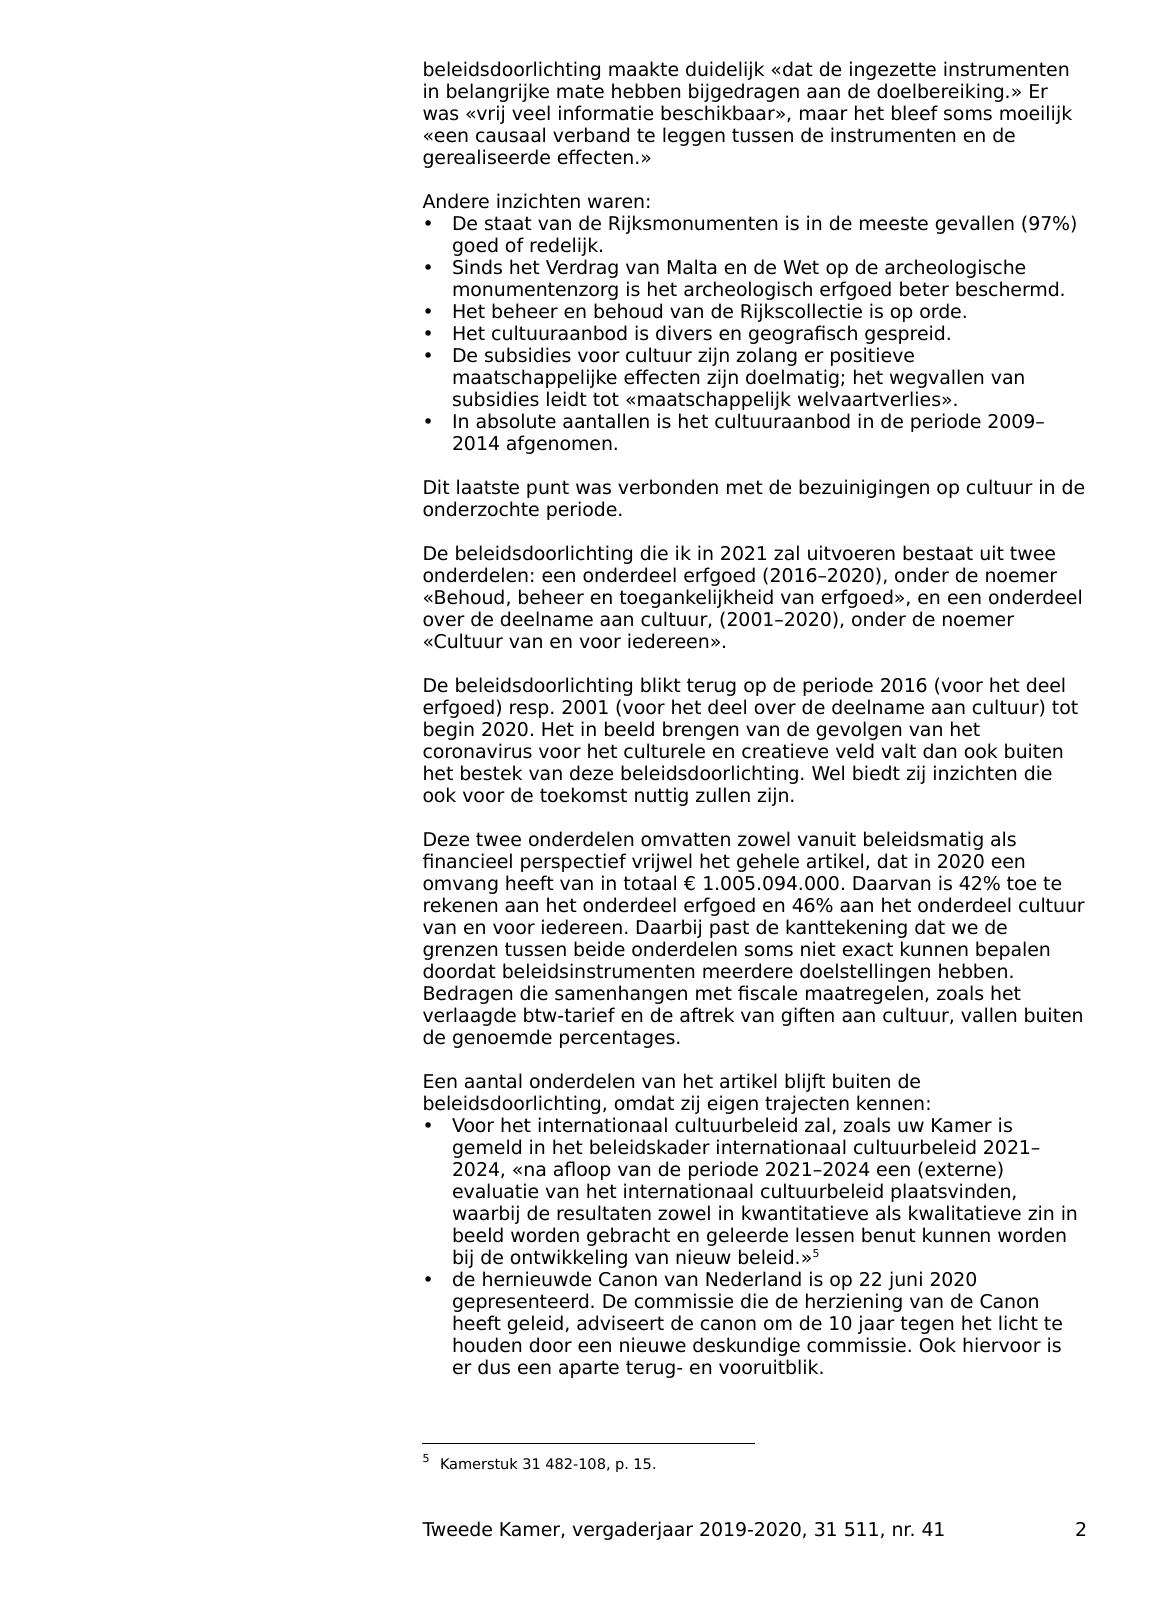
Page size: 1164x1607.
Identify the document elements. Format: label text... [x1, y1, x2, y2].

text Kamerstuk 31 482-108, p. 15. [422, 1452, 1087, 1474]
text • De subsidies voor cultuur zijn zolang er positieve maatschappelijke effecten zijn doelmatig; het wegvallen van subsidies leidt tot «maatschappelijk welvaartverlies». [422, 345, 1087, 411]
text • Het beheer en behoud van de Rijkscollectie is op orde. [422, 301, 1087, 323]
text • de hernieuwde Canon van Nederland is op 22 juni 2020 gepresenteerd. De commissie die de herziening van de Canon heeft geleid, adviseert de canon om de 10 jaar tegen het licht te houden door een nieuwe deskundige commissie. Ook hiervoor is er dus een aparte terug- en vooruitblik. [422, 1269, 1087, 1379]
text • In absolute aantallen is het cultuuraanbod in de periode 2009–2014 afgenomen. [422, 411, 1087, 455]
text • Sinds het Verdrag van Malta en de Wet op de archeologische monumentenzorg is het archeologisch erfgoed beter beschermd. [422, 257, 1087, 301]
text • De staat van de Rijksmonumenten is in de meeste gevallen (97%) goed of redelijk. [422, 213, 1087, 257]
text De beleidsdoorlichting die ik in 2021 zal uitvoeren bestaat uit twee onderdelen: een onderdeel erfgoed (2016–2020), onder de noemer «Behoud, beheer en toegankelijkheid van erfgoed», en een onderdeel over de deelname aan cultuur, (2001–2020), onder de noemer «Cultuur van en voor iedereen». [422, 543, 1087, 653]
text • Voor het internationaal cultuurbeleid zal, zoals uw Kamer is gemeld in het beleidskader internationaal cultuurbeleid 2021–2024, «na afloop van de periode 2021–2024 een (externe) evaluatie van het internationaal cultuurbeleid plaatsvinden, waarbij de resultaten zowel in kwantitatieve als kwalitatieve zin in beeld worden gebracht en geleerde lessen benut kunnen worden bij de ontwikkeling van nieuw beleid.» [422, 1115, 1087, 1269]
text Deze twee onderdelen omvatten zowel vanuit beleidsmatig als financieel perspectief vrijwel het gehele artikel, dat in 2020 een omvang heeft van in totaal € 1.005.094.000. Daarvan is 42% toe te rekenen aan het onderdeel erfgoed en 46% aan het onderdeel cultuur van en voor iedereen. Daarbij past de kanttekening dat we de grenzen tussen beide onderdelen soms niet exact kunnen bepalen doordat beleidsinstrumenten meerdere doelstellingen hebben. Bedragen die samenhangen met fiscale maatregelen, zoals het verlaagde btw-tarief en de aftrek van giften aan cultuur, vallen buiten de genoemde percentages. [422, 829, 1087, 1049]
text • Het cultuuraanbod is divers en geografisch gespreid. [422, 323, 1087, 345]
text Andere inzichten waren: [422, 191, 1087, 213]
text beleidsdoorlichting maakte duidelijk «dat de ingezette instrumenten in belangrijke mate hebben bijgedragen aan de doelbereiking.» Er was «vrij veel informatie beschikbaar», maar het bleef soms moeilijk «een causaal verband te leggen tussen de instrumenten en de gerealiseerde effecten.» [422, 59, 1087, 169]
text Dit laatste punt was verbonden met de bezuinigingen op cultuur in de onderzochte periode. [422, 477, 1087, 521]
text Een aantal onderdelen van het artikel blijft buiten de beleidsdoorlichting, omdat zij eigen trajecten kennen: [422, 1071, 1087, 1115]
text De beleidsdoorlichting blikt terug op de periode 2016 (voor het deel erfgoed) resp. 2001 (voor het deel over de deelname aan cultuur) tot begin 2020. Het in beeld brengen van de gevolgen van het coronavirus voor het culturele en creatieve veld valt dan ook buiten het bestek van deze beleidsdoorlichting. Wel biedt zij inzichten die ook voor de toekomst nuttig zullen zijn. [422, 675, 1087, 807]
